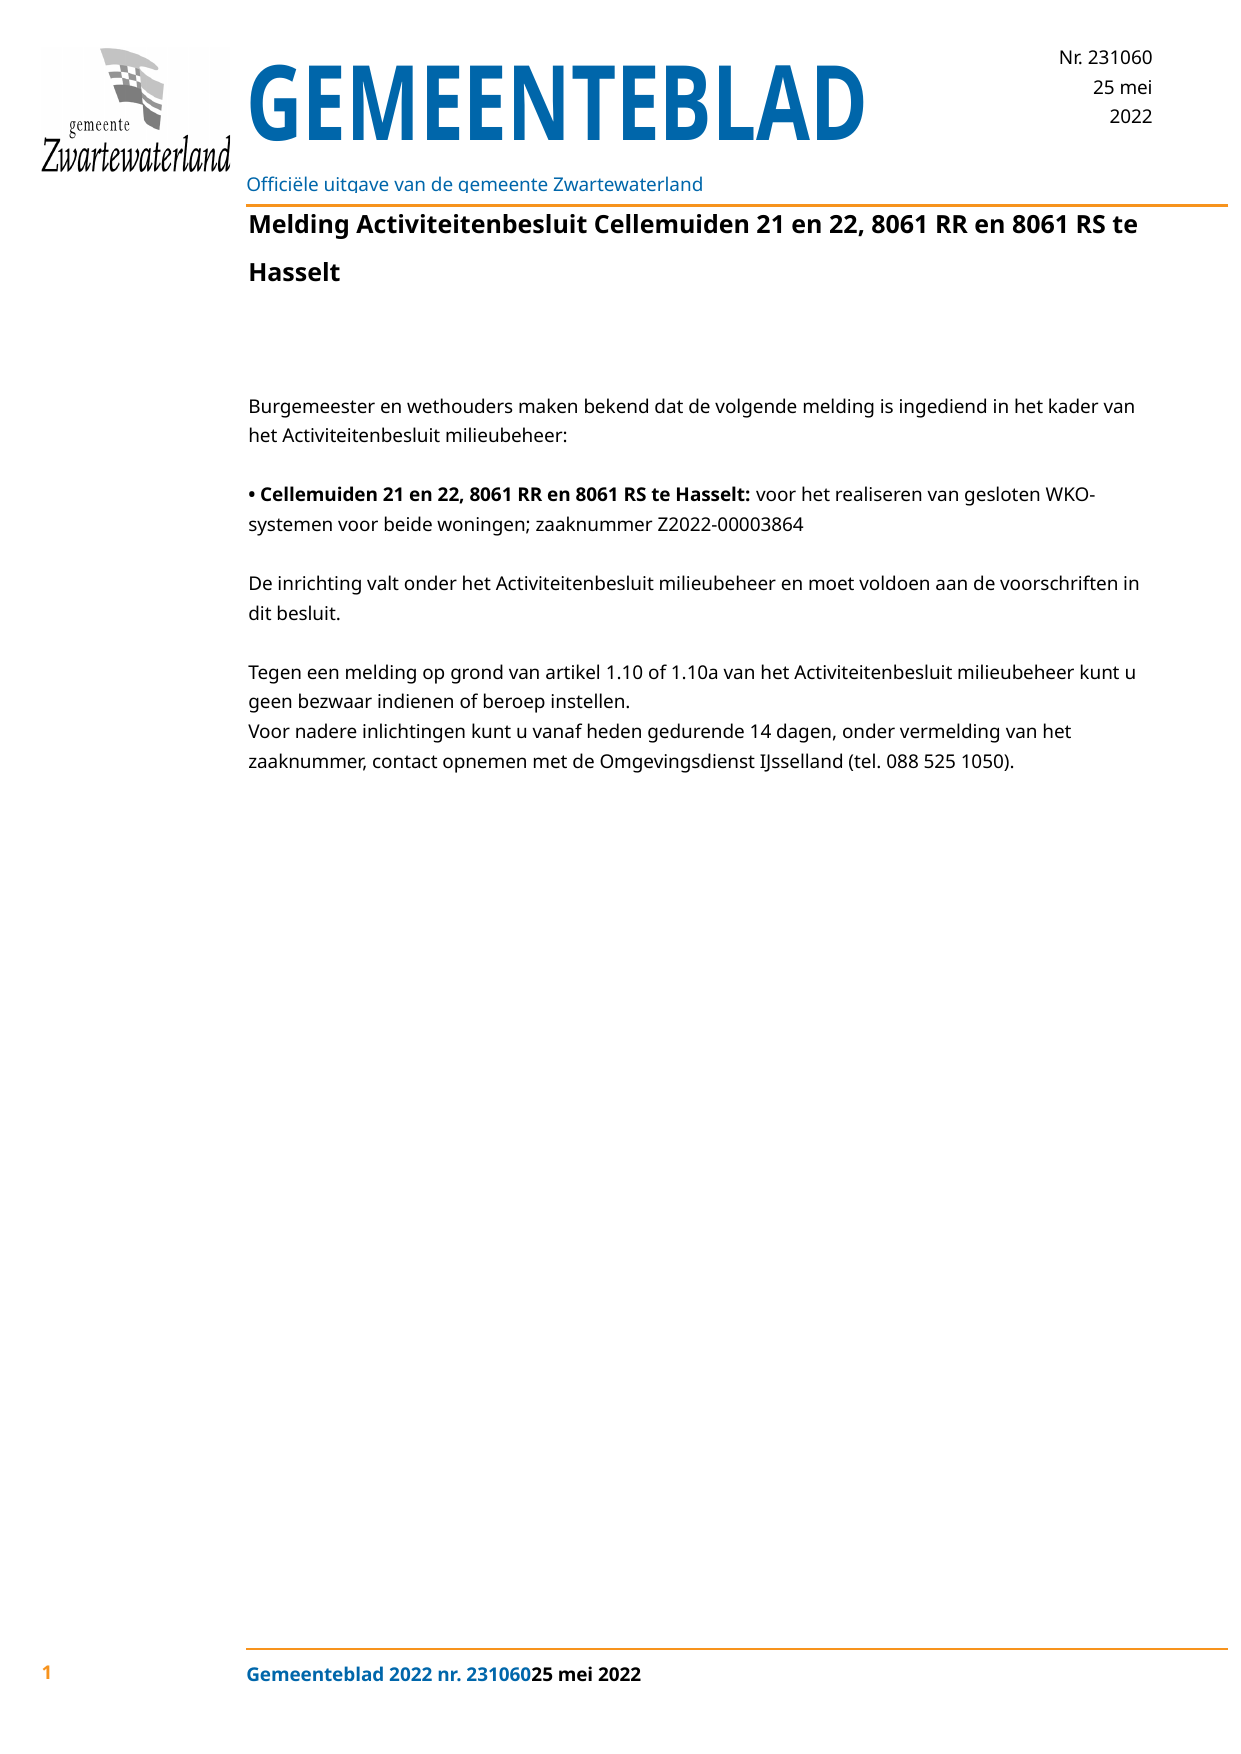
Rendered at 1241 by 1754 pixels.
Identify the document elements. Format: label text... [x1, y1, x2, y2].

text Melding Activiteitenbesluit Cellemuiden 21 en 22, 8061 RR en 8061 RS te Hasselt [248, 207, 1152, 288]
text De inrichting valt onder het Activiteitenbesluit milieubeheer en moet voldoen aan de voorschriften in dit besluit. [248, 570, 1152, 626]
text Burgemeester en wethouders maken bekend dat de volgende melding is ingediend in het kader van het Activiteitenbesluit milieubeheer: [248, 393, 1152, 448]
text Tegen een melding op grond van artikel 1.10 of 1.10a van het Activiteitenbesluit milieubeheer kunt u geen bezwaar indienen of beroep instellen. [248, 659, 1152, 714]
text Voor nadere inlichtingen kunt u vanaf heden gedurende 14 dagen, onder vermelding van het zaaknummer, contact opnemen met de Omgevingsdienst IJsselland (tel. 088 525 1050). [248, 718, 1152, 774]
picture [41, 47, 231, 172]
text • Cellemuiden 21 en 22, 8061 RR en 8061 RS te Hasselt: voor het realiseren van gesloten WKO-systemen voor beide woningen; zaaknummer Z2022-00003864 [248, 482, 1152, 537]
